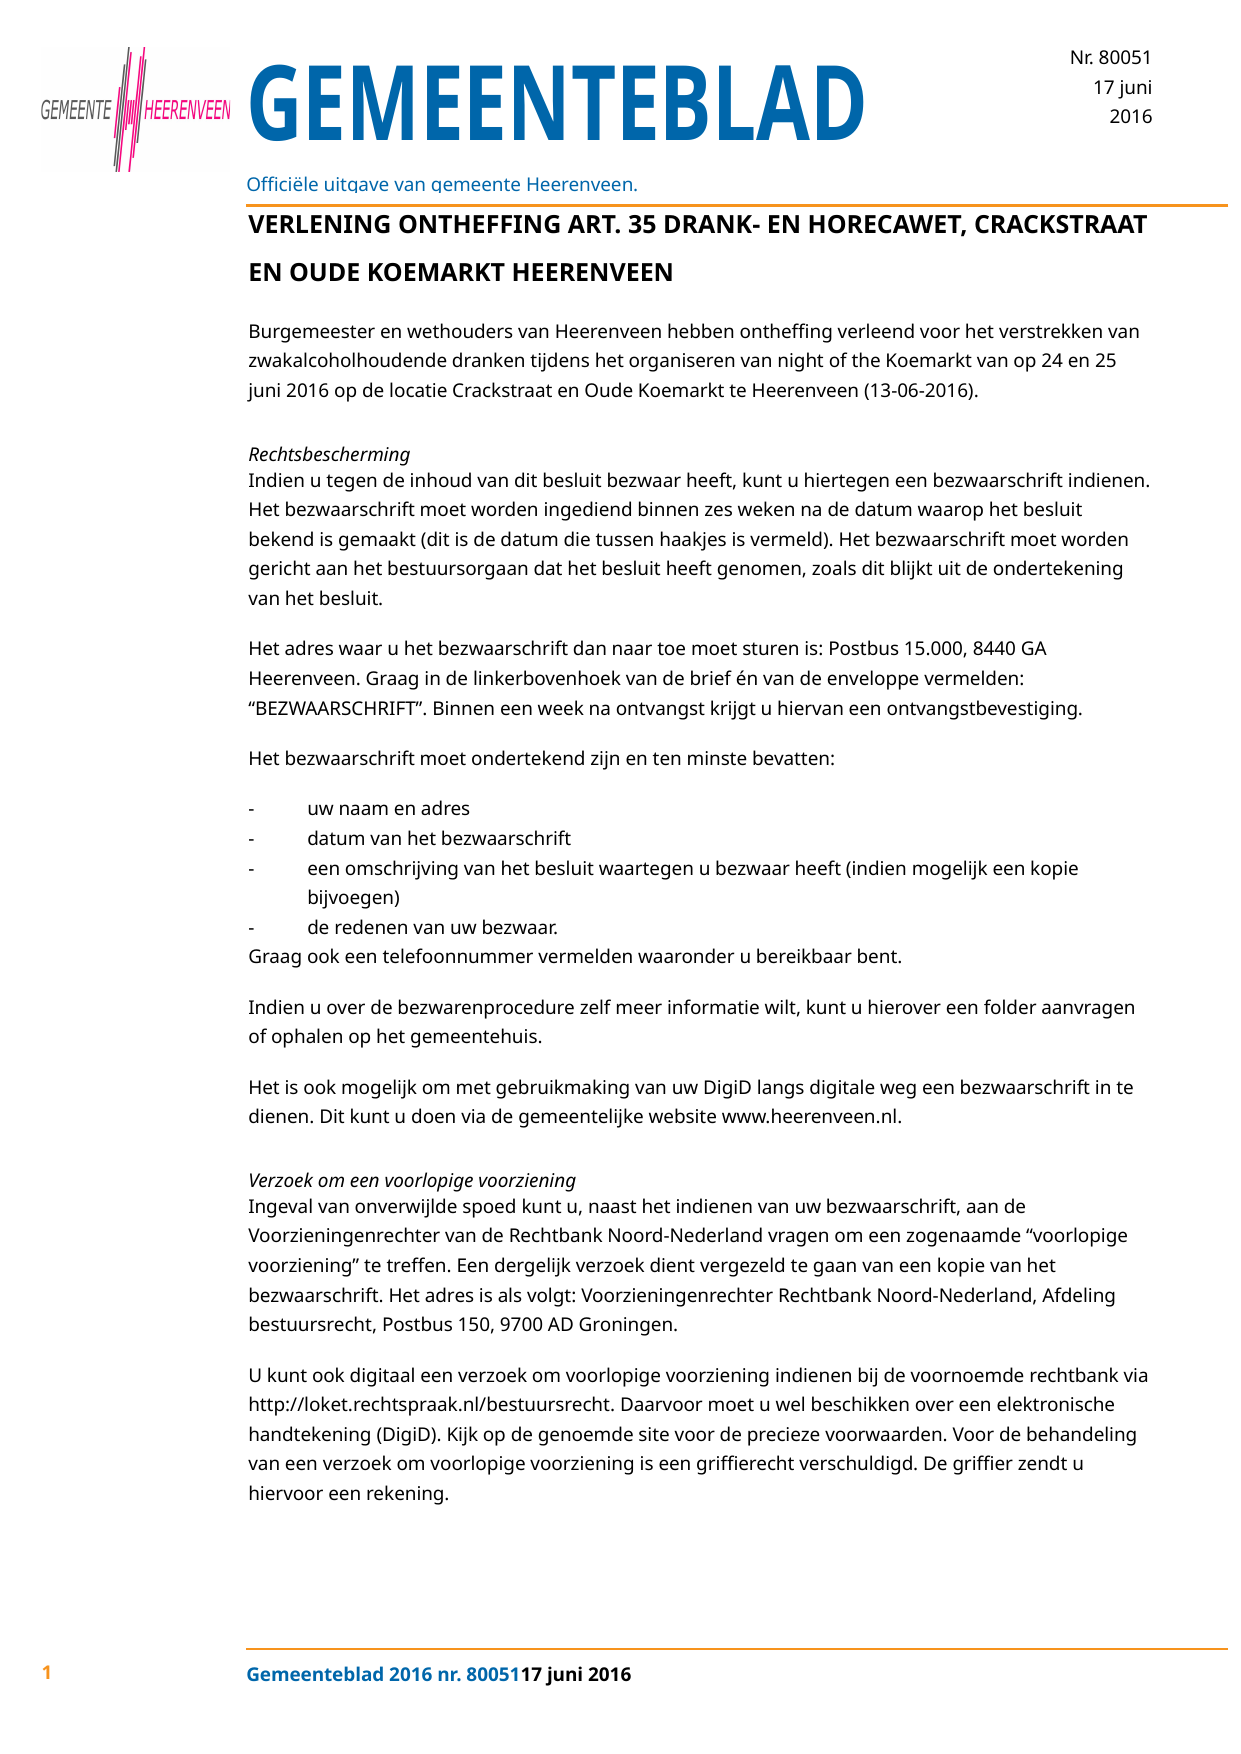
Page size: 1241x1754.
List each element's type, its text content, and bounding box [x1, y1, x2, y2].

text Ingeval van onverwijlde spoed kunt u, naast het indienen van uw bezwaarschrift, aan de Voorzieningenrechter van de Rechtbank Noord-Nederland vragen om een zogenaamde “voorlopige voorziening” te treffen. Een dergelijk verzoek dient vergezeld te gaan van een kopie van het bezwaarschrift. Het adres is als volgt: Voorzieningenrechter Rechtbank Noord-Nederland, Afdeling bestuursrecht, Postbus 150, 9700 AD Groningen. [248, 1193, 1152, 1337]
text U kunt ook digitaal een verzoek om voorlopige voorziening indienen bij de voornoemde rechtbank via http://loket.rechtspraak.nl/bestuursrecht. Daarvoor moet u wel beschikken over een elektronische handtekening (DigiD). Kijk op de genoemde site voor de precieze voorwaarden. Voor de behandeling van een verzoek om voorlopige voorziening is een griffierecht verschuldigd. De griffier zendt u hiervoor een rekening. [248, 1362, 1152, 1506]
text Het is ook mogelijk om met gebruikmaking van uw DigiD langs digitale weg een bezwaarschrift in te dienen. Dit kunt u doen via de gemeentelijke website www.heerenveen.nl. [248, 1074, 1152, 1129]
list datum van het bezwaarschrift [248, 825, 1152, 851]
text Graag ook een telefoonnummer vermelden waaronder u bereikbaar bent. [248, 943, 1152, 969]
text Indien u over de bezwarenprocedure zelf meer informatie wilt, kunt u hierover een folder aanvragen of ophalen op het gemeentehuis. [248, 994, 1152, 1049]
text Indien u tegen de inhoud van dit besluit bezwaar heeft, kunt u hiertegen een bezwaarschrift indienen. Het bezwaarschrift moet worden ingediend binnen zes weken na de datum waarop het besluit bekend is gemaakt (dit is de datum die tussen haakjes is vermeld). Het bezwaarschrift moet worden gericht aan het bestuursorgaan dat het besluit heeft genomen, zoals dit blijkt uit de ondertekening van het besluit. [248, 467, 1152, 611]
list uw naam en adres [248, 796, 1152, 821]
text VERLENING ONTHEFFING ART. 35 DRANK- EN HORECAWET, CRACKSTRAAT EN OUDE KOEMARKT HEERENVEEN [248, 207, 1152, 288]
text Burgemeester en wethouders van Heerenveen hebben ontheffing verleend voor het verstrekken van zwakalcoholhoudende dranken tijdens het organiseren van night of the Koemarkt van op 24 en 25 juni 2016 op de locatie Crackstraat en Oude Koemarkt te Heerenveen (13-06-2016). [248, 318, 1152, 403]
text Rechtsbescherming [248, 441, 1152, 467]
text Het adres waar u het bezwaarschrift dan naar toe moet sturen is: Postbus 15.000, 8440 GA Heerenveen. Graag in de linkerbovenhoek van de brief én van de enveloppe vermelden: “BEZWAARSCHRIFT”. Binnen een week na ontvangst krijgt u hiervan een ontvangstbevestiging. [248, 636, 1152, 720]
list een omschrijving van het besluit waartegen u bezwaar heeft (indien mogelijk een kopie bijvoegen) [248, 855, 1152, 910]
text Het bezwaarschrift moet ondertekend zijn en ten minste bevatten: [248, 745, 1152, 771]
picture [41, 47, 231, 172]
list de redenen van uw bezwaar. [248, 914, 1152, 939]
text Verzoek om een voorlopige voorziening [248, 1167, 1152, 1193]
